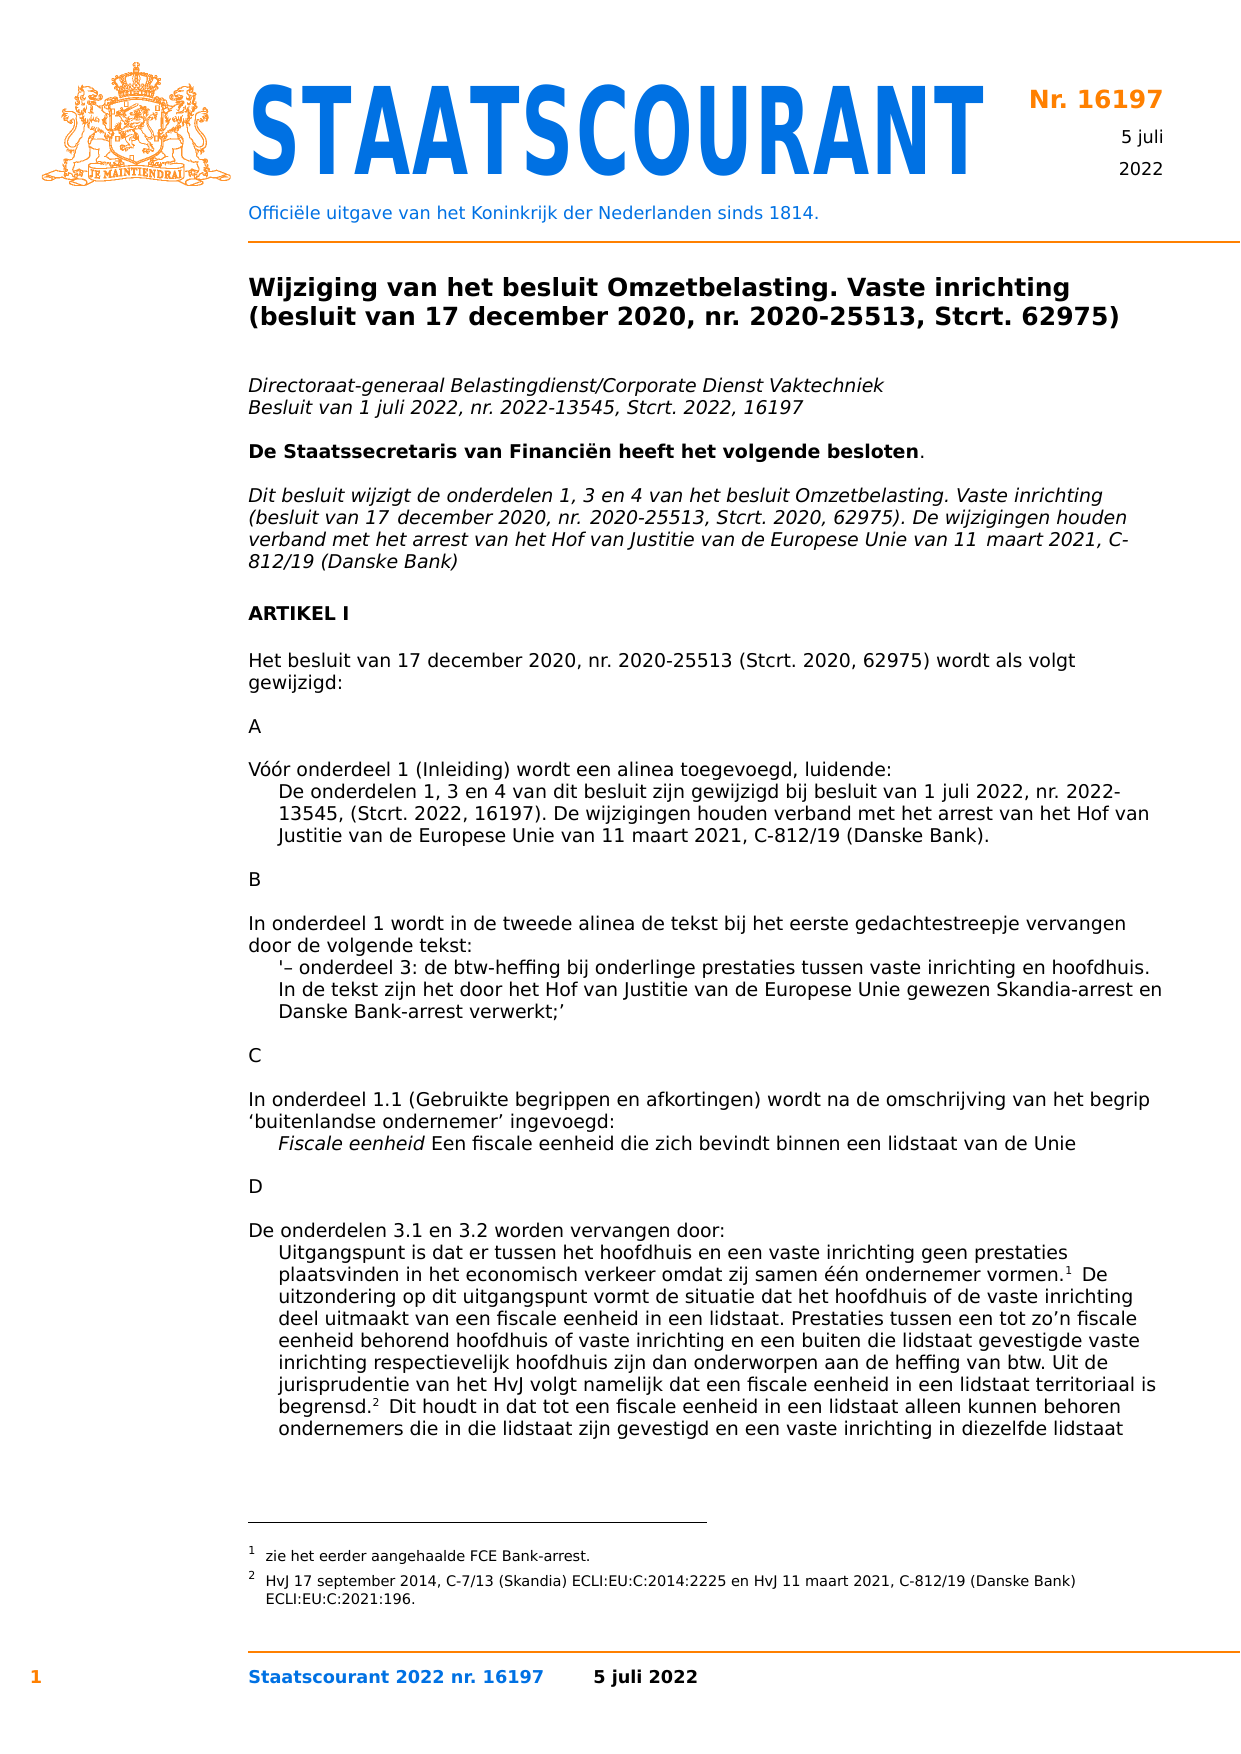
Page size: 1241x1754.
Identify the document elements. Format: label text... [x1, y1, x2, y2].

text In onderdeel 1.1 (Gebruikte begrippen en afkortingen) wordt na de omschrijving van het begrip ‘buitenlandse ondernemer’ ingevoegd: [248, 1089, 1163, 1133]
table_header Nr. 16197 [998, 62, 1240, 121]
subtitle Wijziging van het besluit Omzetbelasting. Vaste inrichting (besluit van 17 december 2020, nr. 2020-25513, Stcrt. 62975) [248, 273, 1163, 331]
text zie het eerder aangehaalde FCE Bank-arrest. [248, 1544, 1163, 1566]
text B [248, 869, 1163, 891]
table_header STAATSCOURANT [248, 62, 998, 203]
text Directoraat-generaal Belastingdienst/Corporate Dienst Vaktechniek [248, 375, 1163, 397]
table_cell 5 juli [998, 121, 1240, 153]
text HvJ 17 september 2014, C-7/13 (Skandia) ECLI:EU:C:2014:2225 en HvJ 11 maart 2021, C-812/19 (Danske Bank) ECLI:EU:C:2021:196. [248, 1569, 1163, 1608]
text A [248, 716, 1163, 737]
text Het besluit van 17 december 2020, nr. 2020-25513 (Stcrt. 2020, 62975) wordt als volgt gewijzigd: [248, 650, 1163, 694]
subtitle ARTIKEL I [248, 603, 1163, 625]
text C [248, 1045, 1163, 1067]
text Vóór onderdeel 1 (Inleiding) wordt een alinea toegevoegd, luidende: [248, 759, 1163, 781]
text De onderdelen 1, 3 en 4 van dit besluit zijn gewijzigd bij besluit van 1 juli 2022, nr. 2022-13545, (Stcrt. 2022, 16197). De wijzigingen houden verband met het arrest van het Hof van Justitie van de Europese Unie van 11 maart 2021, C-812/19 (Danske Bank). [278, 781, 1163, 847]
picture [41, 62, 231, 186]
table_cell 2022 [998, 153, 1240, 203]
table_cell Officiële uitgave van het Koninkrijk der Nederlanden sinds 1814. [248, 203, 1240, 241]
text Besluit van 1 juli 2022, nr. 2022-13545, Stcrt. 2022, 16197 [248, 397, 1163, 419]
text Fiscale eenheid Een fiscale eenheid die zich bevindt binnen een lidstaat van de Unie [278, 1133, 1163, 1154]
text Uitgangspunt is dat er tussen het hoofdhuis en een vaste inrichting geen prestaties plaatsvinden in het economisch verkeer omdat zij samen één ondernemer vormen. De uitzondering op dit uitgangspunt vormt de situatie dat het hoofdhuis of de vaste inrichting deel uitmaakt van een fiscale eenheid in een lidstaat. Prestaties tussen een tot zo’n fiscale eenheid behorend hoofdhuis of vaste inrichting en een buiten die lidstaat gevestigde vaste inrichting respectievelijk hoofdhuis zijn dan onderworpen aan de heffing van btw. Uit de jurisprudentie van het HvJ volgt namelijk dat een fiscale eenheid in een lidstaat territoriaal is begrensd. Dit houdt in dat tot een fiscale eenheid in een lidstaat alleen kunnen behoren ondernemers die in die lidstaat zijn gevestigd en een vaste inrichting in diezelfde lidstaat [278, 1242, 1163, 1440]
table_header [25, 62, 248, 241]
text De onderdelen 3.1 en 3.2 worden vervangen door: [248, 1220, 1163, 1242]
text D [248, 1176, 1163, 1198]
text '– onderdeel 3: de btw-heffing bij onderlinge prestaties tussen vaste inrichting en hoofdhuis. In de tekst zijn het door het Hof van Justitie van de Europese Unie gewezen Skandia-arrest en Danske Bank-arrest verwerkt;’ [278, 957, 1163, 1023]
text Dit besluit wijzigt de onderdelen 1, 3 en 4 van het besluit Omzetbelasting. Vaste inrichting (besluit van 17 december 2020, nr. 2020-25513, Stcrt. 2020, 62975). De wijzigingen houden verband met het arrest van het Hof van Justitie van de Europese Unie van 11 maart 2021, C-812/19 (Danske Bank) [248, 485, 1163, 573]
text De Staatssecretaris van Financiën heeft het volgende besloten. [248, 441, 1163, 463]
text In onderdeel 1 wordt in de tweede alinea de tekst bij het eerste gedachtestreepje vervangen door de volgende tekst: [248, 913, 1163, 957]
